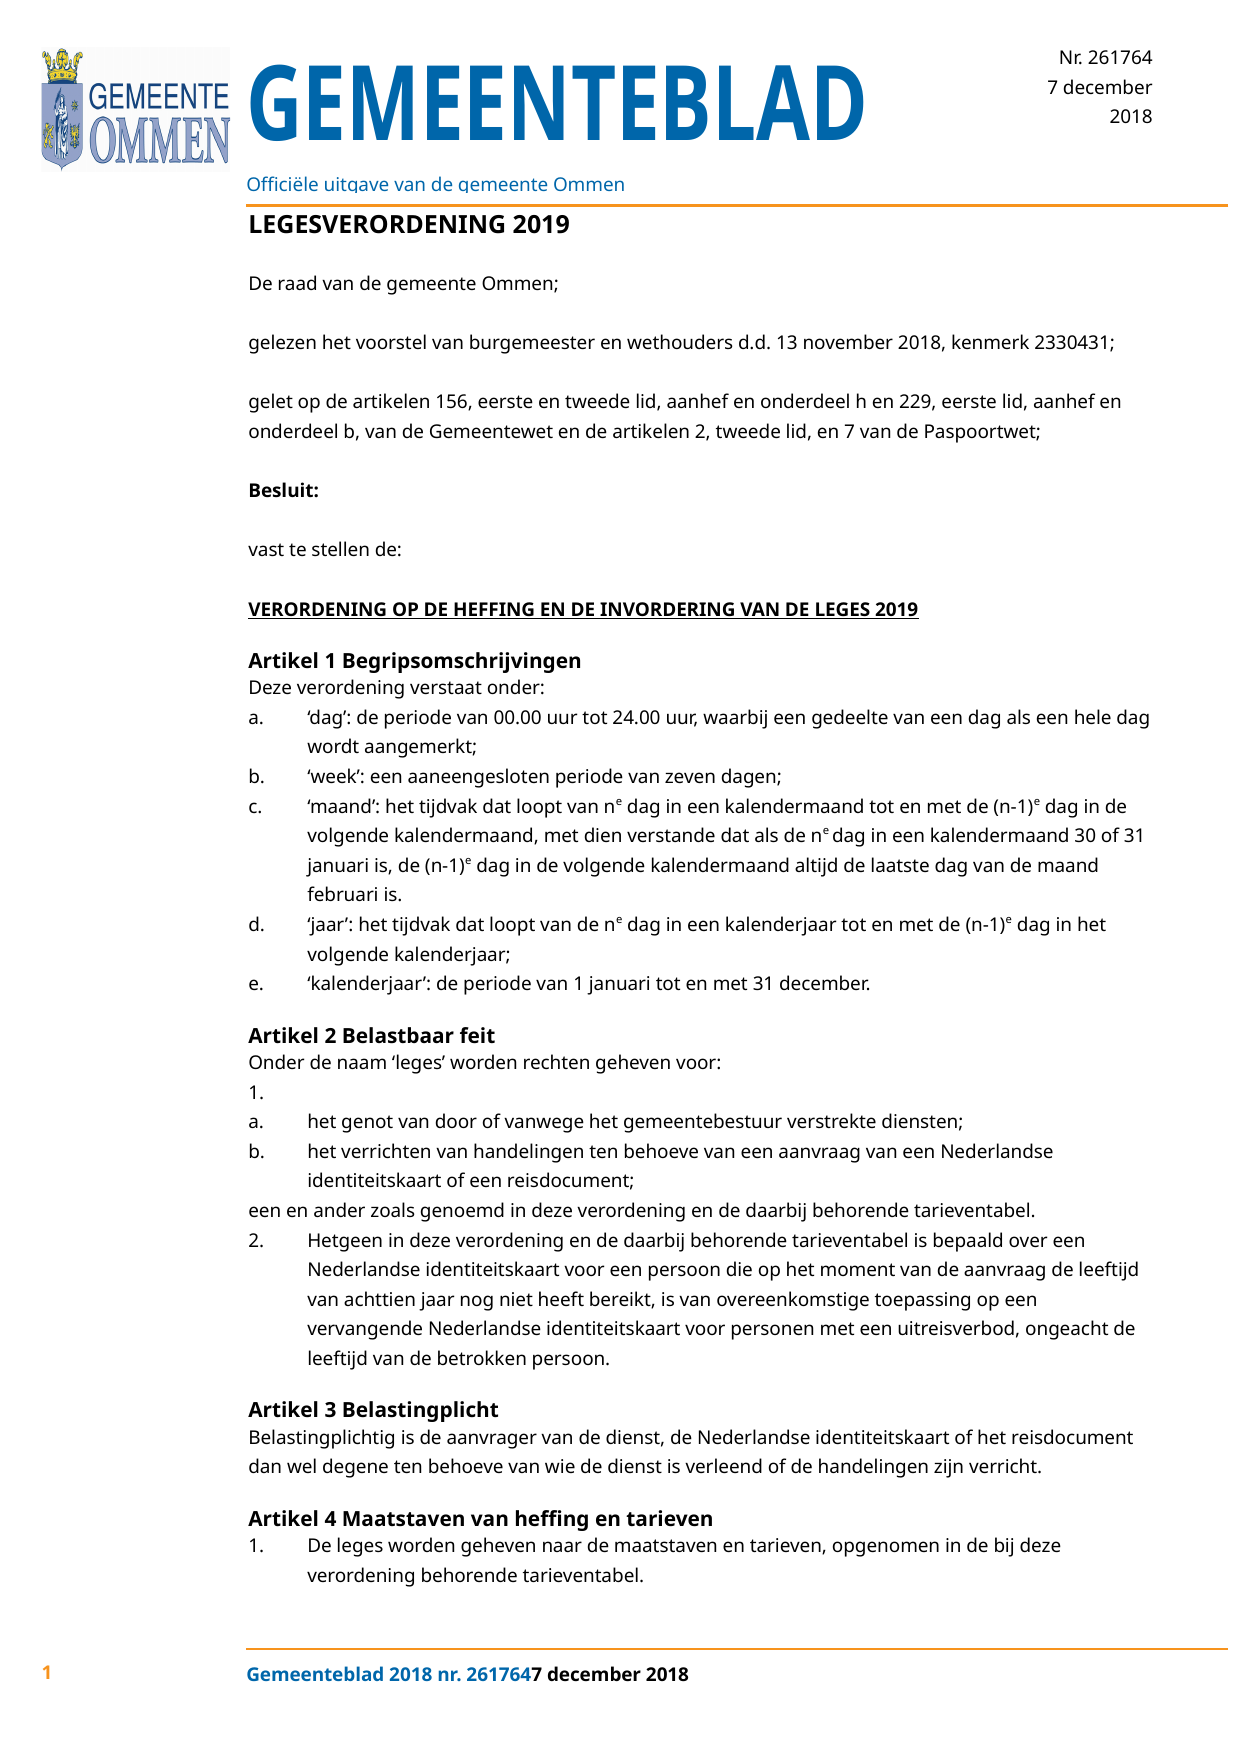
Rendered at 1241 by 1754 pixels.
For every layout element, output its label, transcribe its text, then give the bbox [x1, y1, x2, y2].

text vast te stellen de: [248, 537, 1152, 562]
list het verrichten van handelingen ten behoeve van een aanvraag van een Nederlandse identiteitskaart of een reisdocument; [248, 1138, 1152, 1193]
list ‘jaar’: het tijdvak dat loopt van de ne dag in een kalenderjaar tot en met de (n-1)e dag in het volgende kalenderjaar; [248, 911, 1152, 967]
list De leges worden geheven naar de maatstaven en tarieven, opgenomen in de bij deze verordening behorende tarieventabel. [248, 1532, 1152, 1588]
text Artikel 4 Maatstaven van heffing en tarieven [248, 1504, 1152, 1532]
text Belastingplichtig is de aanvrager van de dienst, de Nederlandse identiteitskaart of het reisdocument dan wel degene ten behoeve van wie de dienst is verleend of de handelingen zijn verricht. [248, 1424, 1152, 1479]
list Hetgeen in deze verordening en de daarbij behorende tarieventabel is bepaald over een Nederlandse identiteitskaart voor een persoon die op het moment van de aanvraag de leeftijd van achttien jaar nog niet heeft bereikt, is van overeenkomstige toepassing op een vervangende Nederlandse identiteitskaart voor personen met een uitreisverbod, ongeacht de leeftijd van de betrokken persoon. [248, 1227, 1152, 1371]
text Artikel 2 Belastbaar feit [248, 1021, 1152, 1049]
picture [41, 47, 231, 172]
text Artikel 1 Begripsomschrijvingen [248, 646, 1152, 674]
text De raad van de gemeente Ommen; [248, 270, 1152, 296]
text Onder de naam ‘leges’ worden rechten geheven voor: [248, 1049, 1152, 1075]
list ‘week’: een aaneengesloten periode van zeven dagen; [248, 763, 1152, 789]
list ‘dag’: de periode van 00.00 uur tot 24.00 uur, waarbij een gedeelte van een dag als een hele dag wordt aangemerkt; [248, 704, 1152, 759]
list ‘kalenderjaar’: de periode van 1 januari tot en met 31 december. [248, 970, 1152, 996]
text Deze verordening verstaat onder: [248, 674, 1152, 700]
text VERORDENING OP DE HEFFING EN DE INVORDERING VAN DE LEGES 2019 [248, 596, 1152, 621]
text gelet op de artikelen 156, eerste en tweede lid, aanhef en onderdeel h en 229, eerste lid, aanhef en onderdeel b, van de Gemeentewet en de artikelen 2, tweede lid, en 7 van de Paspoortwet; [248, 389, 1152, 444]
text Besluit: [248, 477, 1152, 503]
text gelezen het voorstel van burgemeester en wethouders d.d. 13 november 2018, kenmerk 2330431; [248, 329, 1152, 355]
text LEGESVERORDENING 2019 [248, 207, 1152, 241]
text Artikel 3 Belastingplicht [248, 1396, 1152, 1424]
text een en ander zoals genoemd in deze verordening en de daarbij behorende tarieventabel. [248, 1197, 1152, 1223]
list ‘maand’: het tijdvak dat loopt van ne dag in een kalendermaand tot en met de (n-1)e dag in de volgende kalendermaand, met dien verstande dat als de ne dag in een kalendermaand 30 of 31 januari is, de (n-1)e dag in de volgende kalendermaand altijd de laatste dag van de maand februari is. [248, 793, 1152, 907]
list het genot van door of vanwege het gemeentebestuur verstrekte diensten; [248, 1108, 1152, 1134]
